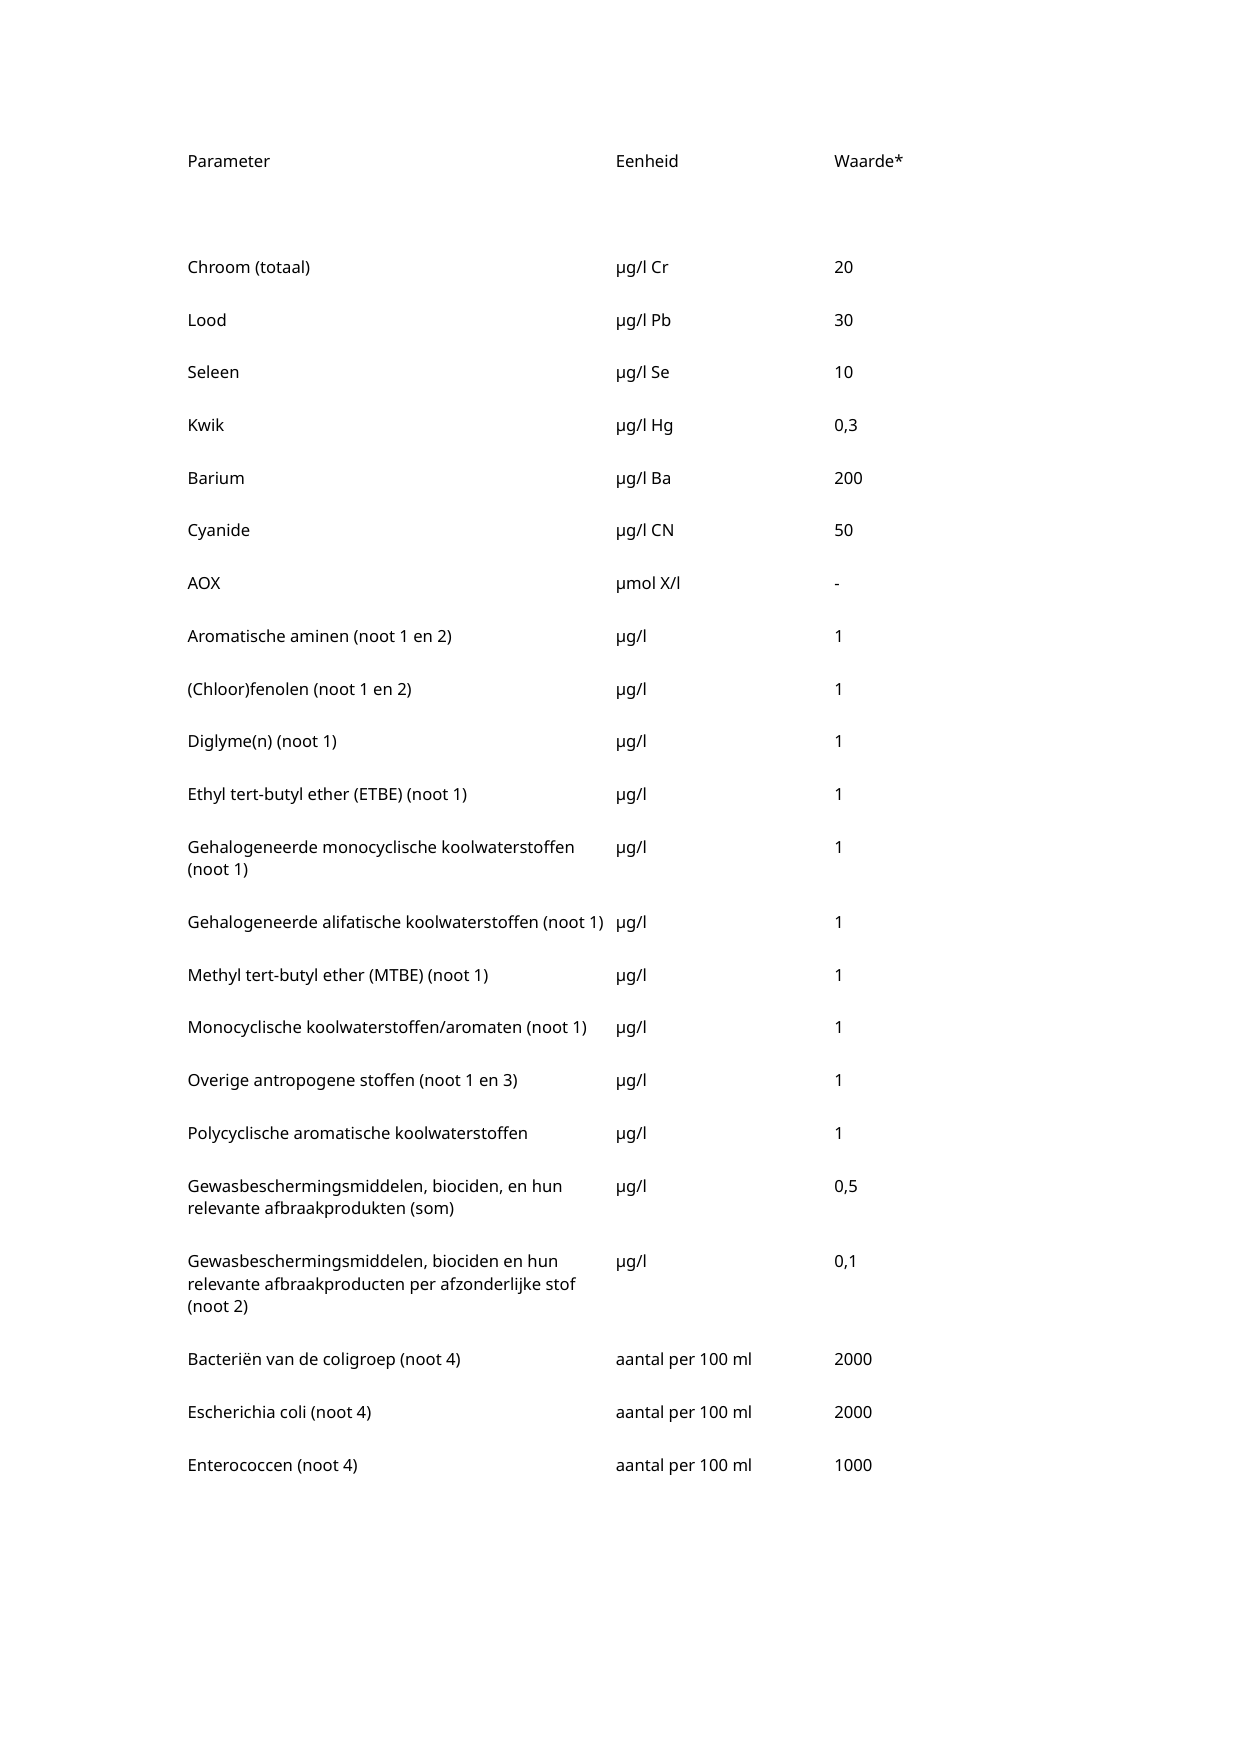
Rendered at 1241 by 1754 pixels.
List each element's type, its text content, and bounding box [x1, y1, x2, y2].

table_cell µg/l CN [616, 519, 834, 572]
table_cell µg/l [616, 1121, 834, 1174]
table_cell 20 [834, 255, 1053, 308]
table_cell Bacteriën van de coligroep (noot 4) [188, 1348, 616, 1400]
table_cell µg/l Ba [616, 466, 834, 519]
table_cell 1 [834, 677, 1053, 730]
table_cell Monocyclische koolwaterstoffen/aromaten (noot 1) [188, 1016, 616, 1069]
table_cell 0,3 [834, 414, 1053, 466]
table_cell Cyanide [188, 519, 616, 572]
table_cell Ethyl tert-butyl ether (ETBE) (noot 1) [188, 783, 616, 835]
table_cell µg/l [616, 911, 834, 963]
table_cell 1 [834, 783, 1053, 835]
table_cell Gehalogeneerde monocyclische koolwaterstoffen (noot 1) [188, 835, 616, 911]
table_cell 0,5 [834, 1174, 1053, 1249]
table_cell Overige antropogene stoffen (noot 1 en 3) [188, 1069, 616, 1121]
table_cell 200 [834, 466, 1053, 519]
table_cell µg/l [616, 1174, 834, 1249]
table_cell 1 [834, 911, 1053, 963]
table_cell µg/l [616, 677, 834, 730]
table_cell AOX [188, 572, 616, 624]
table_cell µg/l Se [616, 361, 834, 413]
table_cell 1 [834, 1121, 1053, 1174]
table_cell - [834, 572, 1053, 624]
table_cell (Chloor)fenolen (noot 1 en 2) [188, 677, 616, 730]
table_cell 2000 [834, 1400, 1053, 1453]
table_cell Diglyme(n) (noot 1) [188, 730, 616, 782]
table_cell [616, 203, 834, 255]
table_cell 1 [834, 730, 1053, 782]
table_cell µg/l [616, 1069, 834, 1121]
table_cell Gehalogeneerde alifatische koolwaterstoffen (noot 1) [188, 911, 616, 963]
table_cell 30 [834, 308, 1053, 361]
table_cell µg/l Cr [616, 255, 834, 308]
table_header Eenheid [616, 150, 834, 203]
table_cell 1 [834, 963, 1053, 1016]
table_cell [834, 203, 1053, 255]
table_cell [188, 203, 616, 255]
table_cell µg/l [616, 730, 834, 782]
table_cell 1 [834, 835, 1053, 911]
table_cell µg/l Hg [616, 414, 834, 466]
table_cell µg/l [616, 1250, 834, 1348]
table_cell 1 [834, 1016, 1053, 1069]
table_cell Methyl tert-butyl ether (MTBE) (noot 1) [188, 963, 616, 1016]
table_cell aantal per 100 ml [616, 1348, 834, 1400]
table_cell 2000 [834, 1348, 1053, 1400]
table_cell µmol X/l [616, 572, 834, 624]
table_cell Chroom (totaal) [188, 255, 616, 308]
table_header Parameter [188, 150, 616, 203]
table_cell Escherichia coli (noot 4) [188, 1400, 616, 1453]
table_cell Aromatische aminen (noot 1 en 2) [188, 624, 616, 677]
table_cell Seleen [188, 361, 616, 413]
table_cell Gewasbeschermingsmiddelen, biociden, en hun relevante afbraakprodukten (som) [188, 1174, 616, 1249]
table_cell Polycyclische aromatische koolwaterstoffen [188, 1121, 616, 1174]
table_cell Lood [188, 308, 616, 361]
table_cell aantal per 100 ml [616, 1400, 834, 1453]
table_header Waarde* [834, 150, 1053, 203]
table_cell µg/l [616, 963, 834, 1016]
table_cell Kwik [188, 414, 616, 466]
table_cell Gewasbeschermingsmiddelen, biociden en hun relevante afbraakproducten per afzonderlijke stof (noot 2) [188, 1250, 616, 1348]
table_cell Barium [188, 466, 616, 519]
table_cell 1000 [834, 1453, 1053, 1506]
table_cell aantal per 100 ml [616, 1453, 834, 1506]
table_cell 1 [834, 624, 1053, 677]
table_cell µg/l [616, 1016, 834, 1069]
table_cell 10 [834, 361, 1053, 413]
table_cell µg/l [616, 783, 834, 835]
table_cell 0,1 [834, 1250, 1053, 1348]
table_cell 1 [834, 1069, 1053, 1121]
table_cell Enterococcen (noot 4) [188, 1453, 616, 1506]
table_cell µg/l Pb [616, 308, 834, 361]
table_cell 50 [834, 519, 1053, 572]
table_cell µg/l [616, 835, 834, 911]
table_cell µg/l [616, 624, 834, 677]
